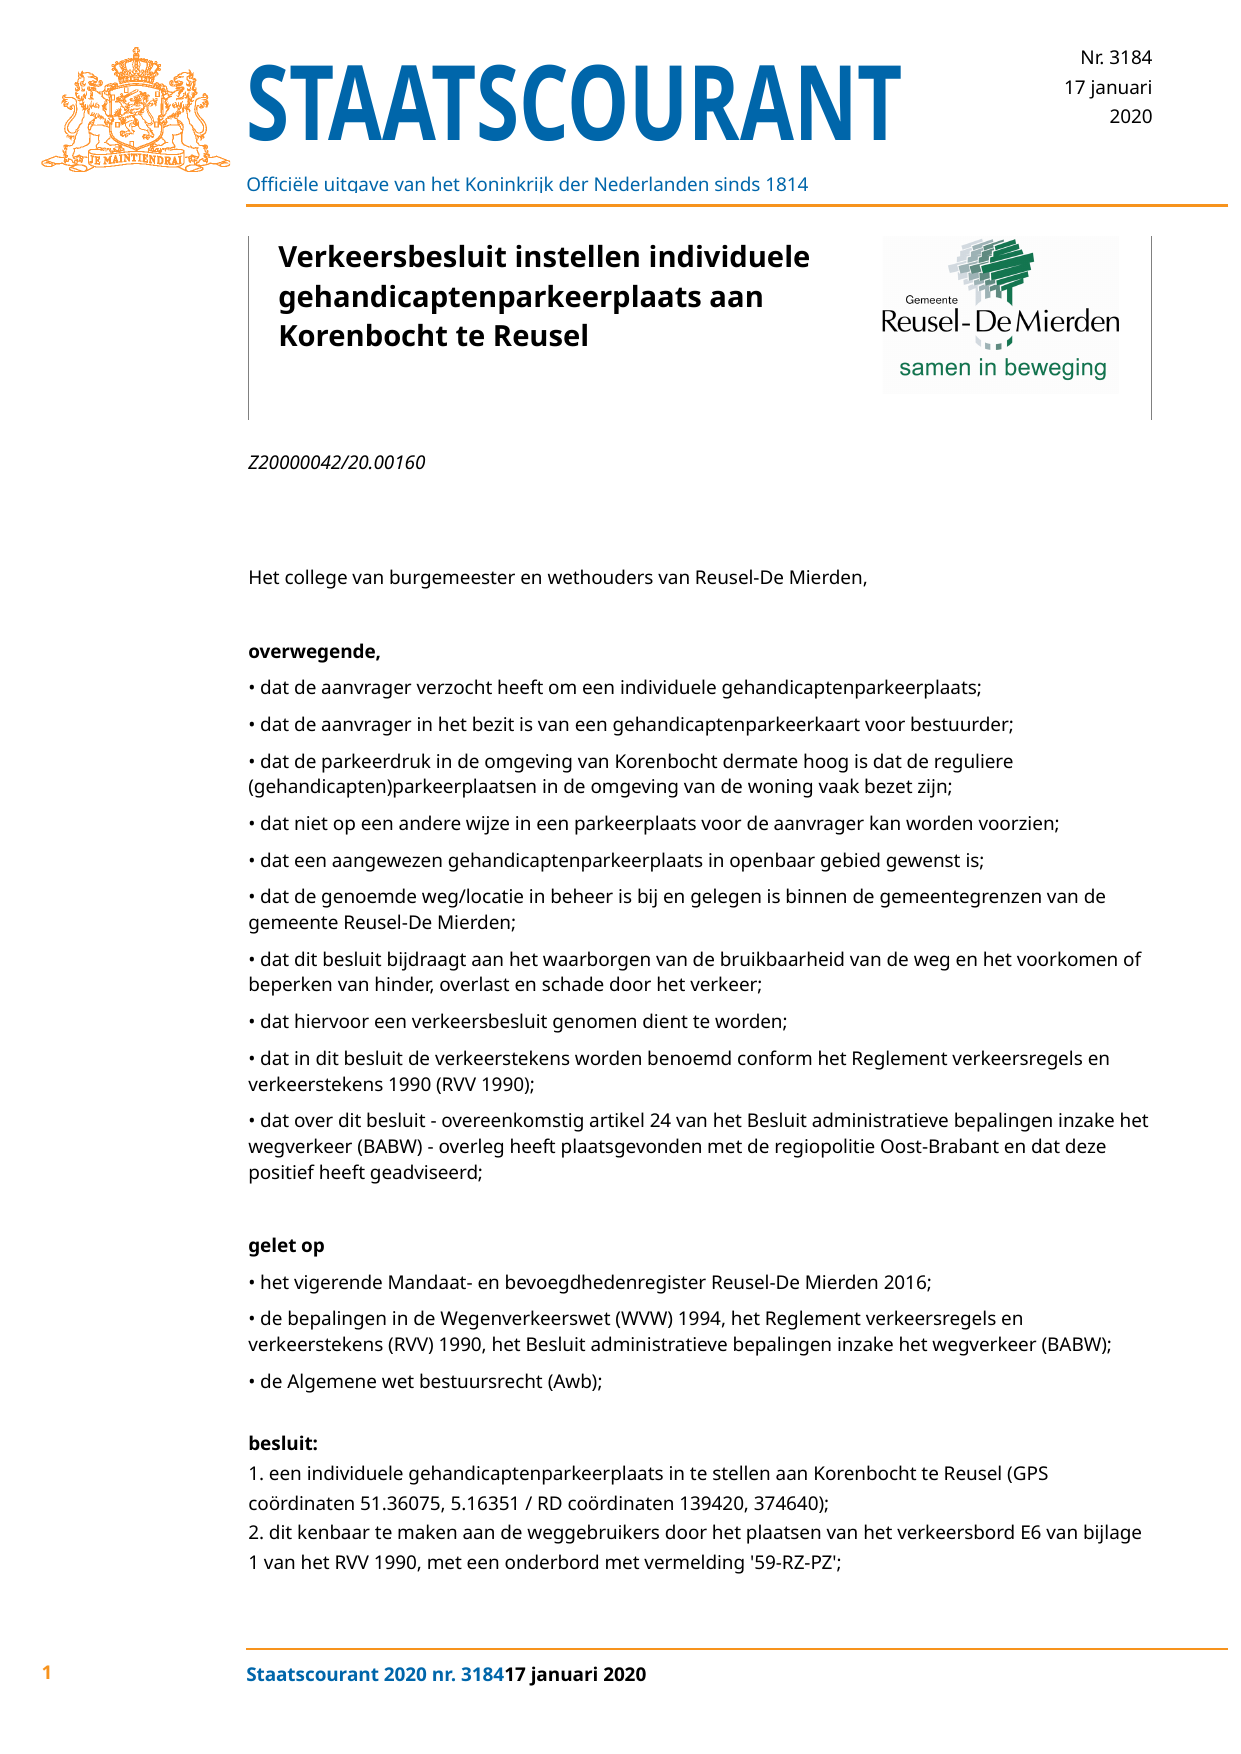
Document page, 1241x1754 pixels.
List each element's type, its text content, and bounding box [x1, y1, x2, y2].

text • de Algemene wet bestuursrecht (Awb); [248, 1368, 1152, 1394]
text overwegende, [248, 638, 1152, 663]
table_header [850, 236, 1151, 420]
text besluit: [248, 1431, 1152, 1456]
text 1. een individuele gehandicaptenparkeerplaats in te stellen aan Korenbocht te Reusel (GPS coördinaten 51.36075, 5.16351 / RD coördinaten 139420, 374640); [248, 1460, 1152, 1516]
text • dat in dit besluit de verkeerstekens worden benoemd conform het Reglement verkeersregels en verkeerstekens 1990 (RVV 1990); [248, 1045, 1152, 1096]
text • dat de aanvrager in het bezit is van een gehandicaptenparkeerkaart voor bestuurder; [248, 711, 1152, 737]
table_header Verkeersbesluit instellen individuele gehandicaptenparkeerplaats aan Korenbocht te Reusel [249, 236, 850, 420]
text • dat de aanvrager verzocht heeft om een individuele gehandicaptenparkeerplaats; [248, 674, 1152, 700]
text • het vigerende Mandaat- en bevoegdhedenregister Reusel-De Mierden 2016; [248, 1269, 1152, 1294]
text gelet op [248, 1232, 1152, 1258]
text • dat niet op een andere wijze in een parkeerplaats voor de aanvrager kan worden voorzien; [248, 810, 1152, 836]
text 2. dit kenbaar te maken aan de weggebruikers door het plaatsen van het verkeersbord E6 van bijlage 1 van het RVV 1990, met een onderbord met vermelding '59-RZ-PZ'; [248, 1519, 1152, 1575]
text • dat dit besluit bijdraagt aan het waarborgen van de bruikbaarheid van de weg en het voorkomen of beperken van hinder, overlast en schade door het verkeer; [248, 946, 1152, 997]
picture [882, 236, 1119, 394]
text • dat de parkeerdruk in de omgeving van Korenbocht dermate hoog is dat de reguliere (gehandicapten)parkeerplaatsen in de omgeving van de woning vaak bezet zijn; [248, 748, 1152, 799]
text Het college van burgemeester en wethouders van Reusel-De Mierden, [248, 564, 1152, 590]
text • dat de genoemde weg/locatie in beheer is bij en gelegen is binnen de gemeentegrenzen van de gemeente Reusel-De Mierden; [248, 883, 1152, 935]
picture [41, 47, 231, 172]
text • de bepalingen in de Wegenverkeerswet (WVW) 1994, het Reglement verkeersregels en verkeerstekens (RVV) 1990, het Besluit administratieve bepalingen inzake het wegverkeer (BABW); [248, 1306, 1152, 1357]
text • dat hiervoor een verkeersbesluit genomen dient te worden; [248, 1008, 1152, 1034]
text • dat over dit besluit - overeenkomstig artikel 24 van het Besluit administratieve bepalingen inzake het wegverkeer (BABW) - overleg heeft plaatsgevonden met de regiopolitie Oost-Brabant en dat deze positief heeft geadviseerd; [248, 1107, 1152, 1184]
text Z20000042/20.00160 [248, 449, 1152, 475]
text • dat een aangewezen gehandicaptenparkeerplaats in openbaar gebied gewenst is; [248, 847, 1152, 873]
